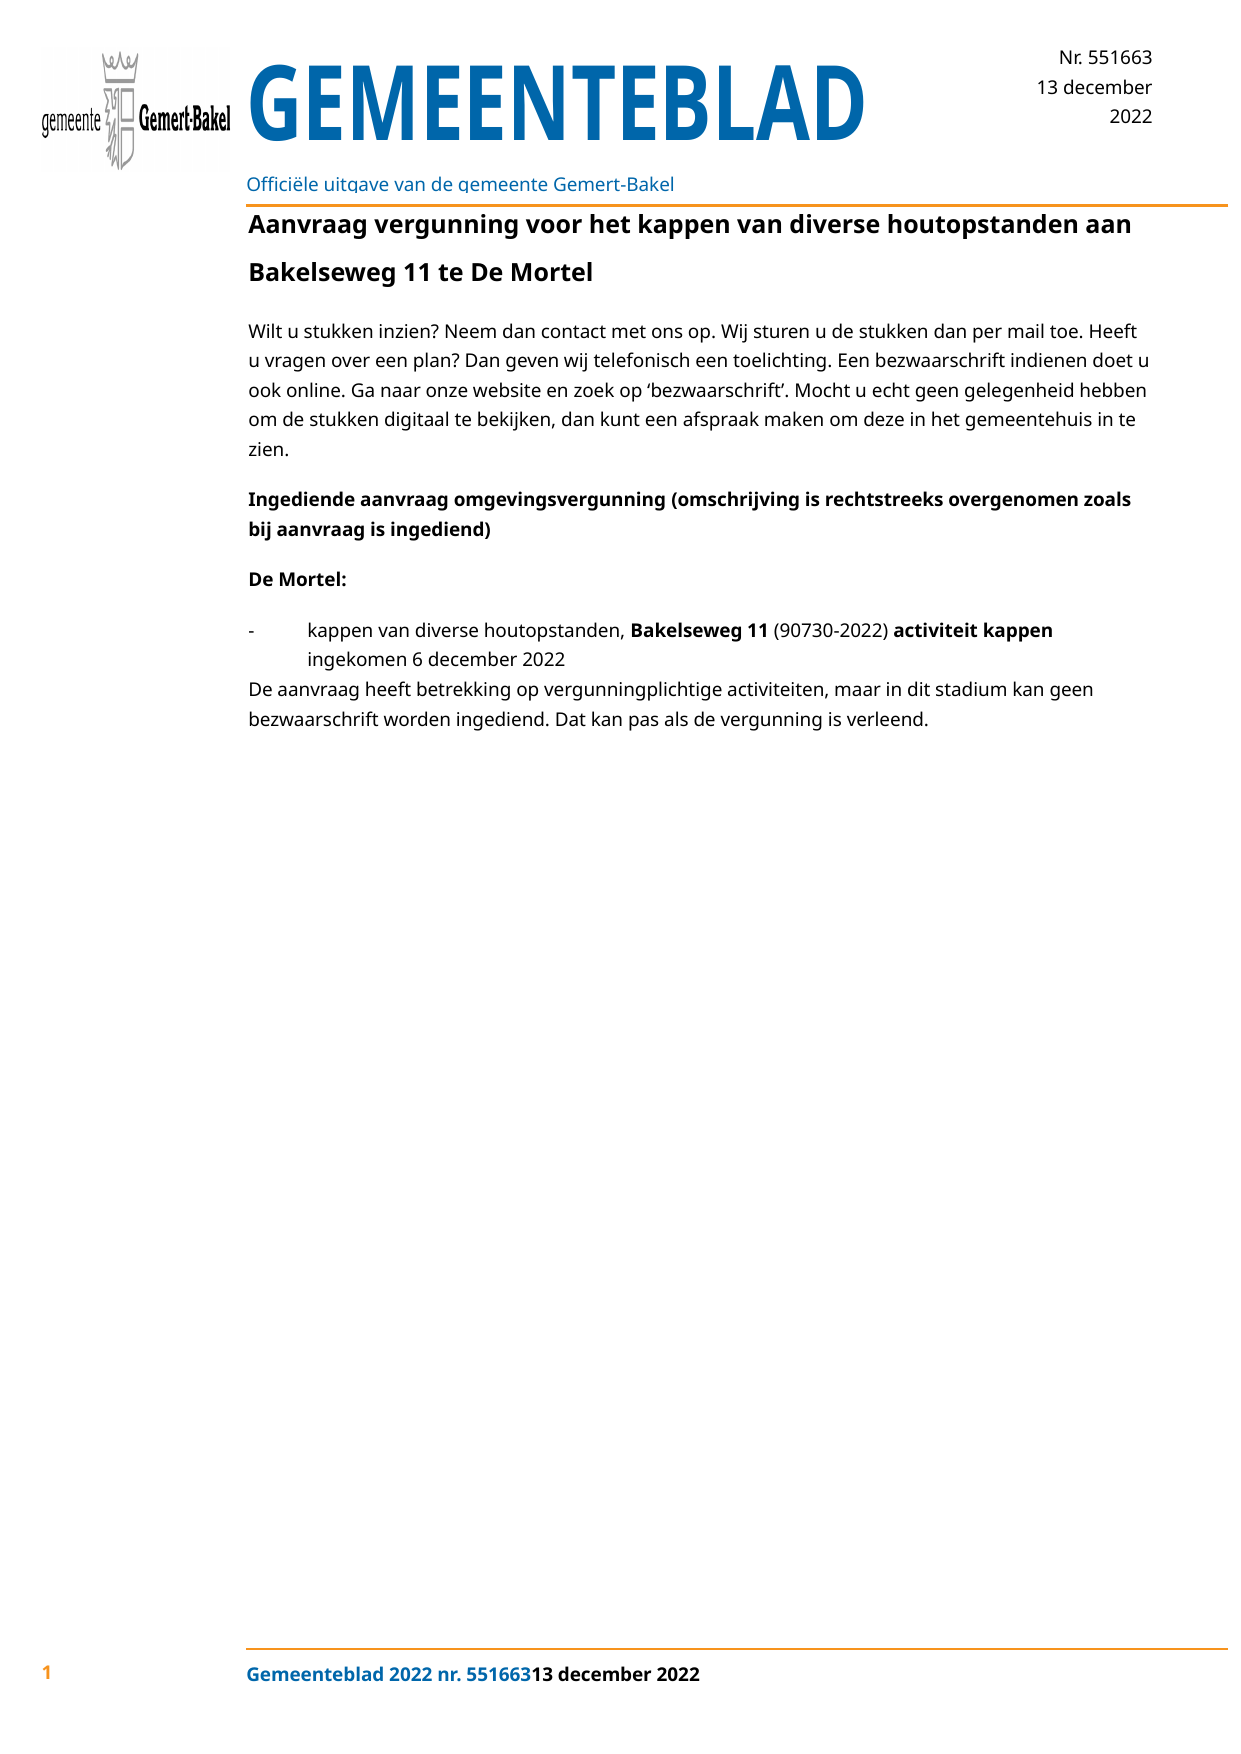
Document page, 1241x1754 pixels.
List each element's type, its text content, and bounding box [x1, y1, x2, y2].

text Wilt u stukken inzien? Neem dan contact met ons op. Wij sturen u de stukken dan per mail toe. Heeft u vragen over een plan? Dan geven wij telefonisch een toelichting. Een bezwaarschrift indienen doet u ook online. Ga naar onze website en zoek op ‘bezwaarschrift’. Mocht u echt geen gelegenheid hebben om de stukken digitaal te bekijken, dan kunt een afspraak maken om deze in het gemeentehuis in te zien. [248, 318, 1152, 462]
picture [41, 47, 231, 172]
text Ingediende aanvraag omgevingsvergunning (omschrijving is rechtstreeks overgenomen zoals bij aanvraag is ingediend) [248, 487, 1152, 542]
list kappen van diverse houtopstanden, Bakelseweg 11 (90730-2022) activiteit kappen ingekomen 6 december 2022 [248, 617, 1152, 672]
text Aanvraag vergunning voor het kappen van diverse houtopstanden aan Bakelseweg 11 te De Mortel [248, 207, 1152, 288]
text De aanvraag heeft betrekking op vergunningplichtige activiteiten, maar in dit stadium kan geen bezwaarschrift worden ingediend. Dat kan pas als de vergunning is verleend. [248, 676, 1152, 732]
text De Mortel: [248, 567, 1152, 592]
